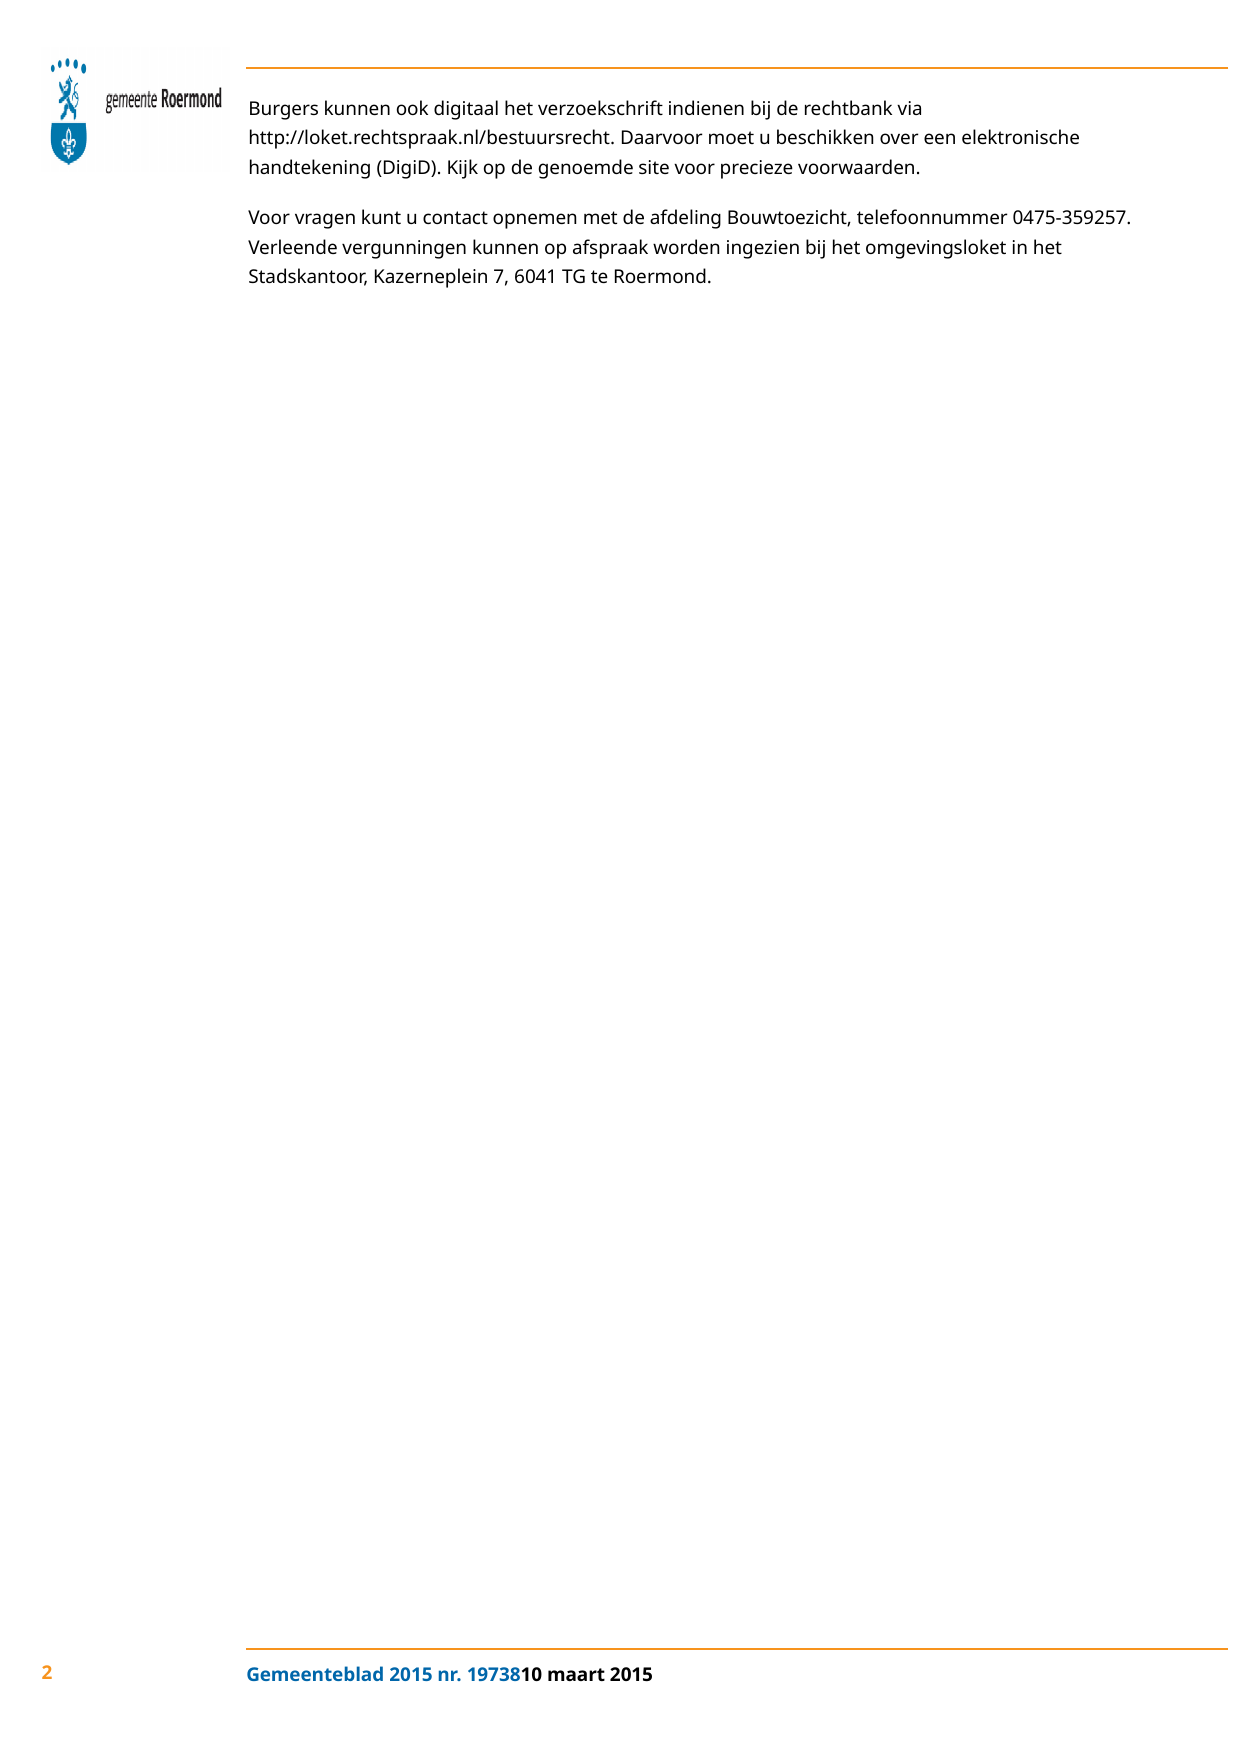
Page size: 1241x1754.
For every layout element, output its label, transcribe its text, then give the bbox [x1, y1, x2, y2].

text Voor vragen kunt u contact opnemen met de afdeling Bouwtoezicht, telefoonnummer 0475-359257. Verleende vergunningen kunnen op afspraak worden ingezien bij het omgevingsloket in het Stadskantoor, Kazerneplein 7, 6041 TG te Roermond. [248, 204, 1152, 289]
picture [41, 47, 231, 172]
text Burgers kunnen ook digitaal het verzoekschrift indienen bij de rechtbank via http://loket.rechtspraak.nl/bestuursrecht. Daarvoor moet u beschikken over een elektronische handtekening (DigiD). Kijk op de genoemde site voor precieze voorwaarden. [248, 95, 1152, 180]
